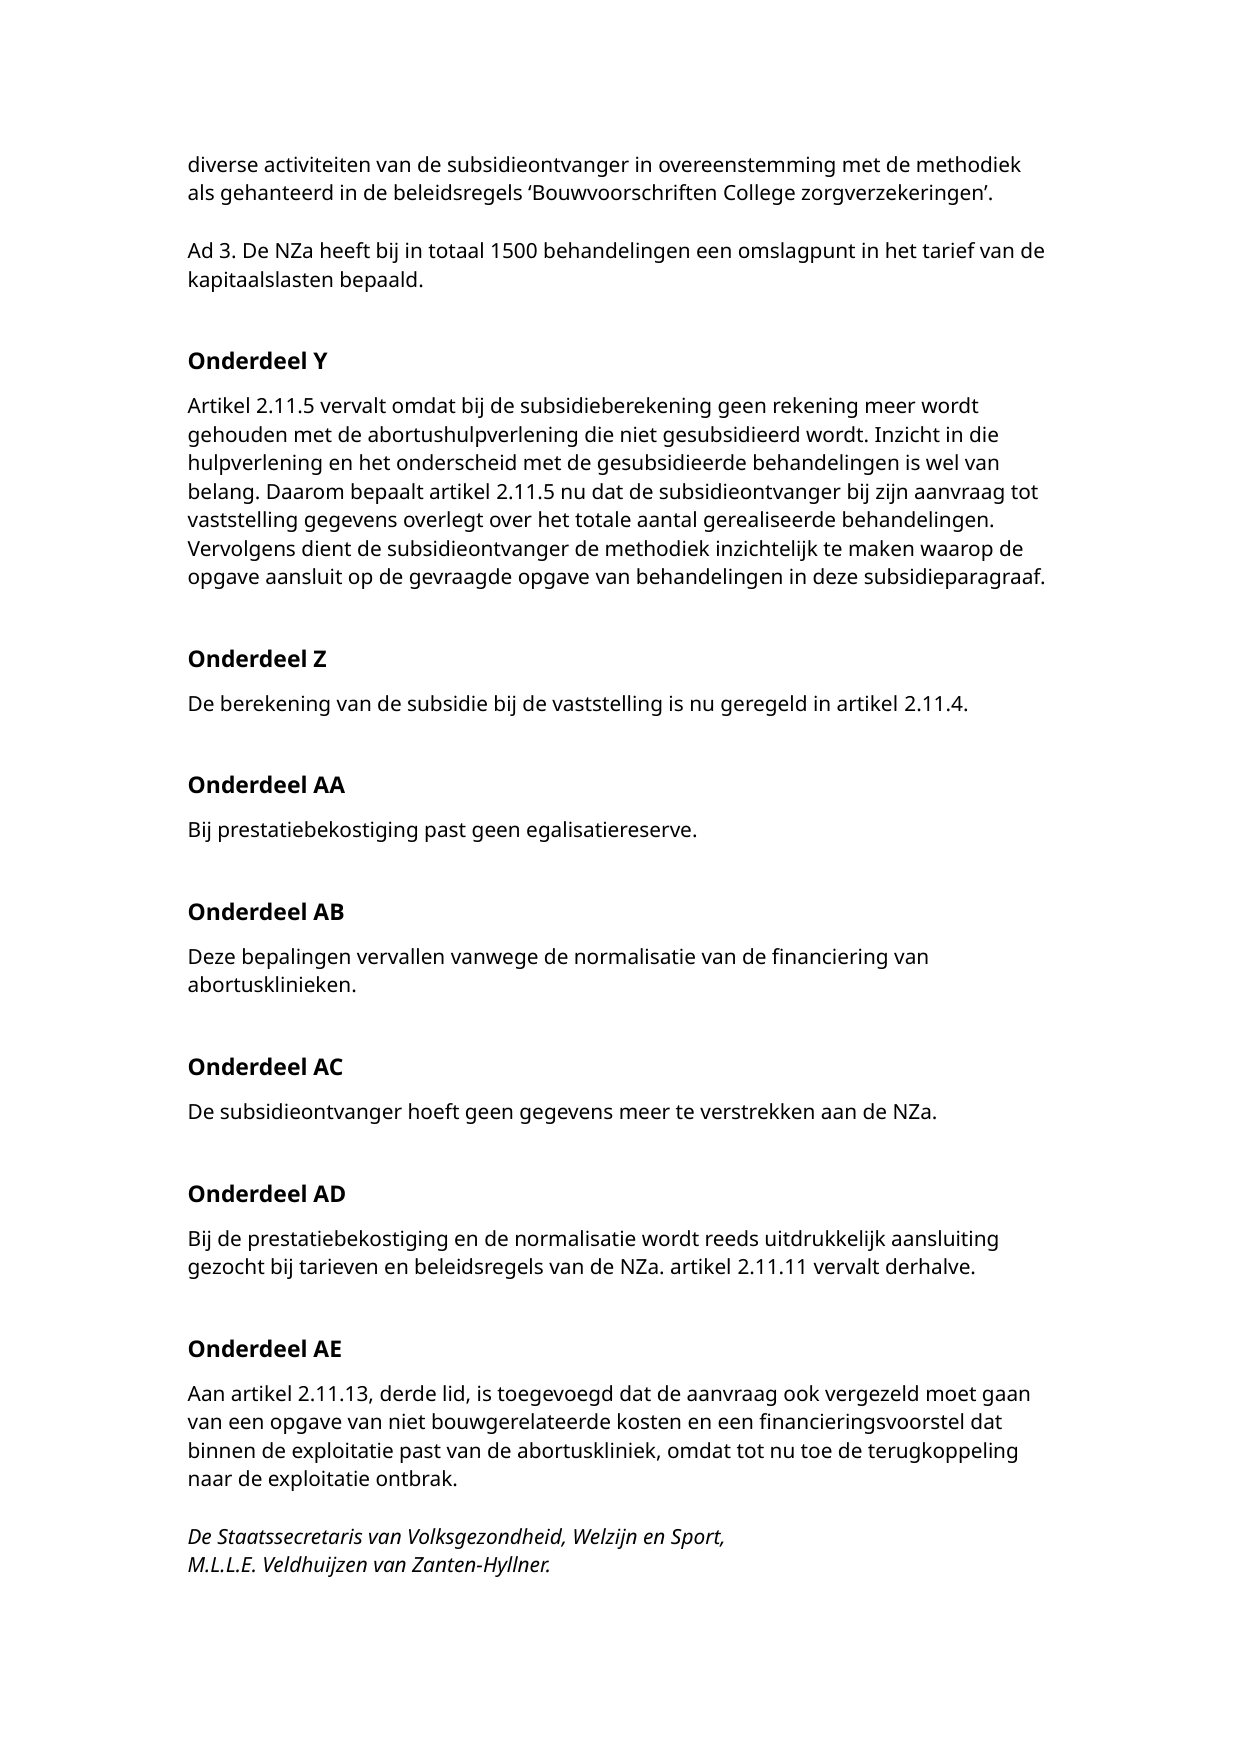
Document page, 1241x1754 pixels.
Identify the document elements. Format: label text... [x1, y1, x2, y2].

text M.L.L.E. Veldhuijzen van Zanten-Hyllner. [187, 1551, 1053, 1579]
subtitle Onderdeel Z [187, 642, 1053, 674]
text De berekening van de subsidie bij de vaststelling is nu geregeld in artikel 2.11.4. [187, 689, 1053, 717]
text Ad 3. De NZa heeft bij in totaal 1500 behandelingen een omslagpunt in het tarief van de kapitaalslasten bepaald. [187, 236, 1053, 293]
subtitle Onderdeel AA [187, 769, 1053, 800]
subtitle Onderdeel AB [187, 896, 1053, 927]
text De Staatssecretaris van Volksgezondheid, Welzijn en Sport, [187, 1522, 1053, 1551]
text Bij prestatiebekostiging past geen egalisatiereserve. [187, 815, 1053, 844]
text Deze bepalingen vervallen vanwege de normalisatie van de financiering van abortusklinieken. [187, 942, 1053, 999]
text Aan artikel 2.11.13, derde lid, is toegevoegd dat de aanvraag ook vergezeld moet gaan van een opgave van niet bouwgerelateerde kosten en een financieringsvoorstel dat binnen de exploitatie past van de abortuskliniek, omdat tot nu toe de terugkoppeling naar de exploitatie ontbrak. [187, 1379, 1053, 1493]
text Artikel 2.11.5 vervalt omdat bij de subsidieberekening geen rekening meer wordt gehouden met de abortushulpverlening die niet gesubsidieerd wordt. Inzicht in die hulpverlening en het onderscheid met de gesubsidieerde behandelingen is wel van belang. Daarom bepaalt artikel 2.11.5 nu dat de subsidieontvanger bij zijn aanvraag tot vaststelling gegevens overlegt over het totale aantal gerealiseerde behandelingen. Vervolgens dient de subsidieontvanger de methodiek inzichtelijk te maken waarop de opgave aansluit op de gevraagde opgave van behandelingen in deze subsidieparagraaf. [187, 391, 1053, 591]
text diverse activiteiten van de subsidieontvanger in overeenstemming met de methodiek als gehanteerd in de beleidsregels ‘Bouwvoorschriften College zorgverzekeringen’. [187, 150, 1053, 207]
text De subsidieontvanger hoeft geen gegevens meer te verstrekken aan de NZa. [187, 1097, 1053, 1126]
text Bij de prestatiebekostiging en de normalisatie wordt reeds uitdrukkelijk aansluiting gezocht bij tarieven en beleidsregels van de NZa. artikel 2.11.11 vervalt derhalve. [187, 1224, 1053, 1281]
subtitle Onderdeel Y [187, 345, 1053, 376]
subtitle Onderdeel AD [187, 1178, 1053, 1209]
subtitle Onderdeel AC [187, 1051, 1053, 1082]
subtitle Onderdeel AE [187, 1333, 1053, 1364]
